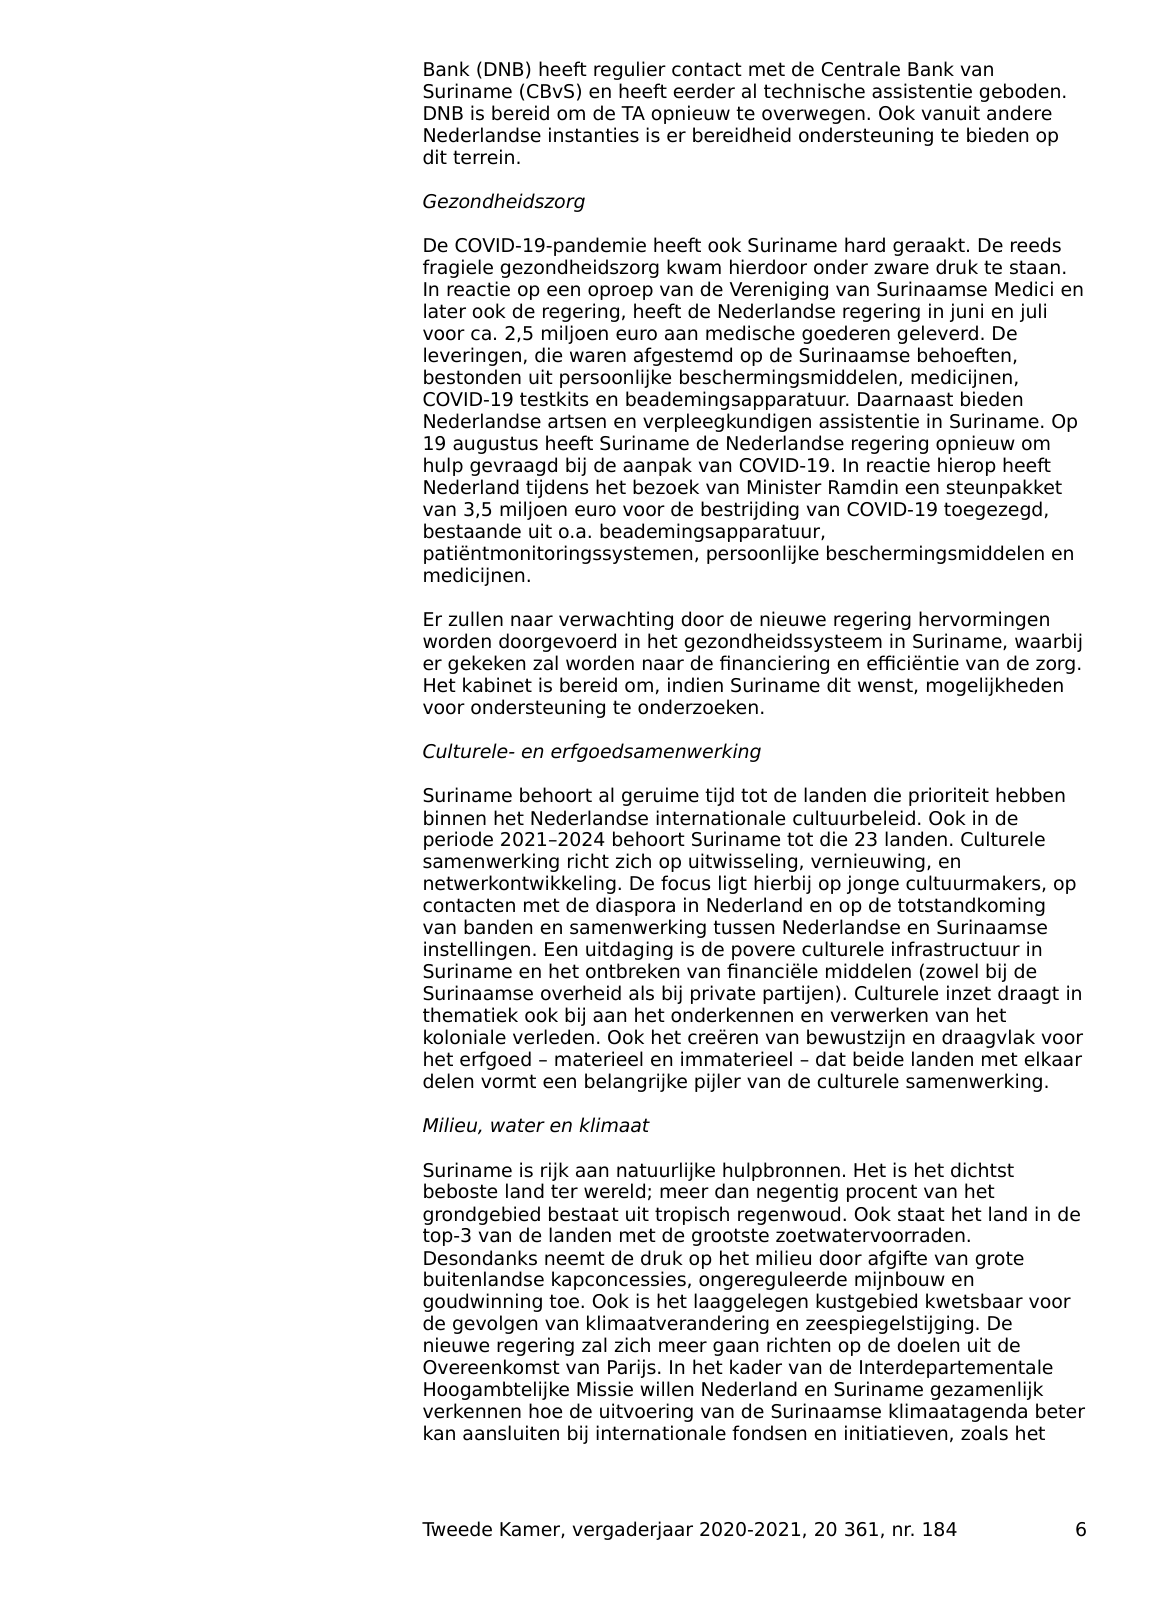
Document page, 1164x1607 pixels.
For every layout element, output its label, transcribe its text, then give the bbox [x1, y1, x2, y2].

text Suriname behoort al geruime tijd tot de landen die prioriteit hebben binnen het Nederlandse internationale cultuurbeleid. Ook in de periode 2021–2024 behoort Suriname tot die 23 landen. Culturele samenwerking richt zich op uitwisseling, vernieuwing, en netwerkontwikkeling. De focus ligt hierbij op jonge cultuurmakers, op contacten met de diaspora in Nederland en op de totstandkoming van banden en samenwerking tussen Nederlandse en Surinaamse instellingen. Een uitdaging is de povere culturele infrastructuur in Suriname en het ontbreken van financiële middelen (zowel bij de Surinaamse overheid als bij private partijen). Culturele inzet draagt in thematiek ook bij aan het onderkennen en verwerken van het koloniale verleden. Ook het creëren van bewustzijn en draagvlak voor het erfgoed – materieel en immaterieel – dat beide landen met elkaar delen vormt een belangrijke pijler van de culturele samenwerking. [422, 785, 1087, 1093]
text Er zullen naar verwachting door de nieuwe regering hervormingen worden doorgevoerd in het gezondheidssysteem in Suriname, waarbij er gekeken zal worden naar de financiering en efficiëntie van de zorg. Het kabinet is bereid om, indien Suriname dit wenst, mogelijkheden voor ondersteuning te onderzoeken. [422, 609, 1087, 719]
subtitle Milieu, water en klimaat [422, 1115, 1087, 1137]
text De COVID-19-pandemie heeft ook Suriname hard geraakt. De reeds fragiele gezondheidszorg kwam hierdoor onder zware druk te staan. In reactie op een oproep van de Vereniging van Surinaamse Medici en later ook de regering, heeft de Nederlandse regering in juni en juli voor ca. 2,5 miljoen euro aan medische goederen geleverd. De leveringen, die waren afgestemd op de Surinaamse behoeften, bestonden uit persoonlijke beschermingsmiddelen, medicijnen, COVID-19 testkits en beademingsapparatuur. Daarnaast bieden Nederlandse artsen en verpleegkundigen assistentie in Suriname. Op 19 augustus heeft Suriname de Nederlandse regering opnieuw om hulp gevraagd bij de aanpak van COVID-19. In reactie hierop heeft Nederland tijdens het bezoek van Minister Ramdin een steunpakket van 3,5 miljoen euro voor de bestrijding van COVID-19 toegezegd, bestaande uit o.a. beademingsapparatuur, patiëntmonitoringssystemen, persoonlijke beschermingsmiddelen en medicijnen. [422, 235, 1087, 587]
text Bank (DNB) heeft regulier contact met de Centrale Bank van Suriname (CBvS) en heeft eerder al technische assistentie geboden. DNB is bereid om de TA opnieuw te overwegen. Ook vanuit andere Nederlandse instanties is er bereidheid ondersteuning te bieden op dit terrein. [422, 59, 1087, 169]
subtitle Culturele- en erfgoedsamenwerking [422, 741, 1087, 763]
text Suriname is rijk aan natuurlijke hulpbronnen. Het is het dichtst beboste land ter wereld; meer dan negentig procent van het grondgebied bestaat uit tropisch regenwoud. Ook staat het land in de top-3 van de landen met de grootste zoetwatervoorraden. Desondanks neemt de druk op het milieu door afgifte van grote buitenlandse kapconcessies, ongereguleerde mijnbouw en goudwinning toe. Ook is het laaggelegen kustgebied kwetsbaar voor de gevolgen van klimaatverandering en zeespiegelstijging. De nieuwe regering zal zich meer gaan richten op de doelen uit de Overeenkomst van Parijs. In het kader van de Interdepartementale Hoogambtelijke Missie willen Nederland en Suriname gezamenlijk verkennen hoe de uitvoering van de Surinaamse klimaatagenda beter kan aansluiten bij internationale fondsen en initiatieven, zoals het [422, 1159, 1087, 1445]
subtitle Gezondheidszorg [422, 191, 1087, 213]
